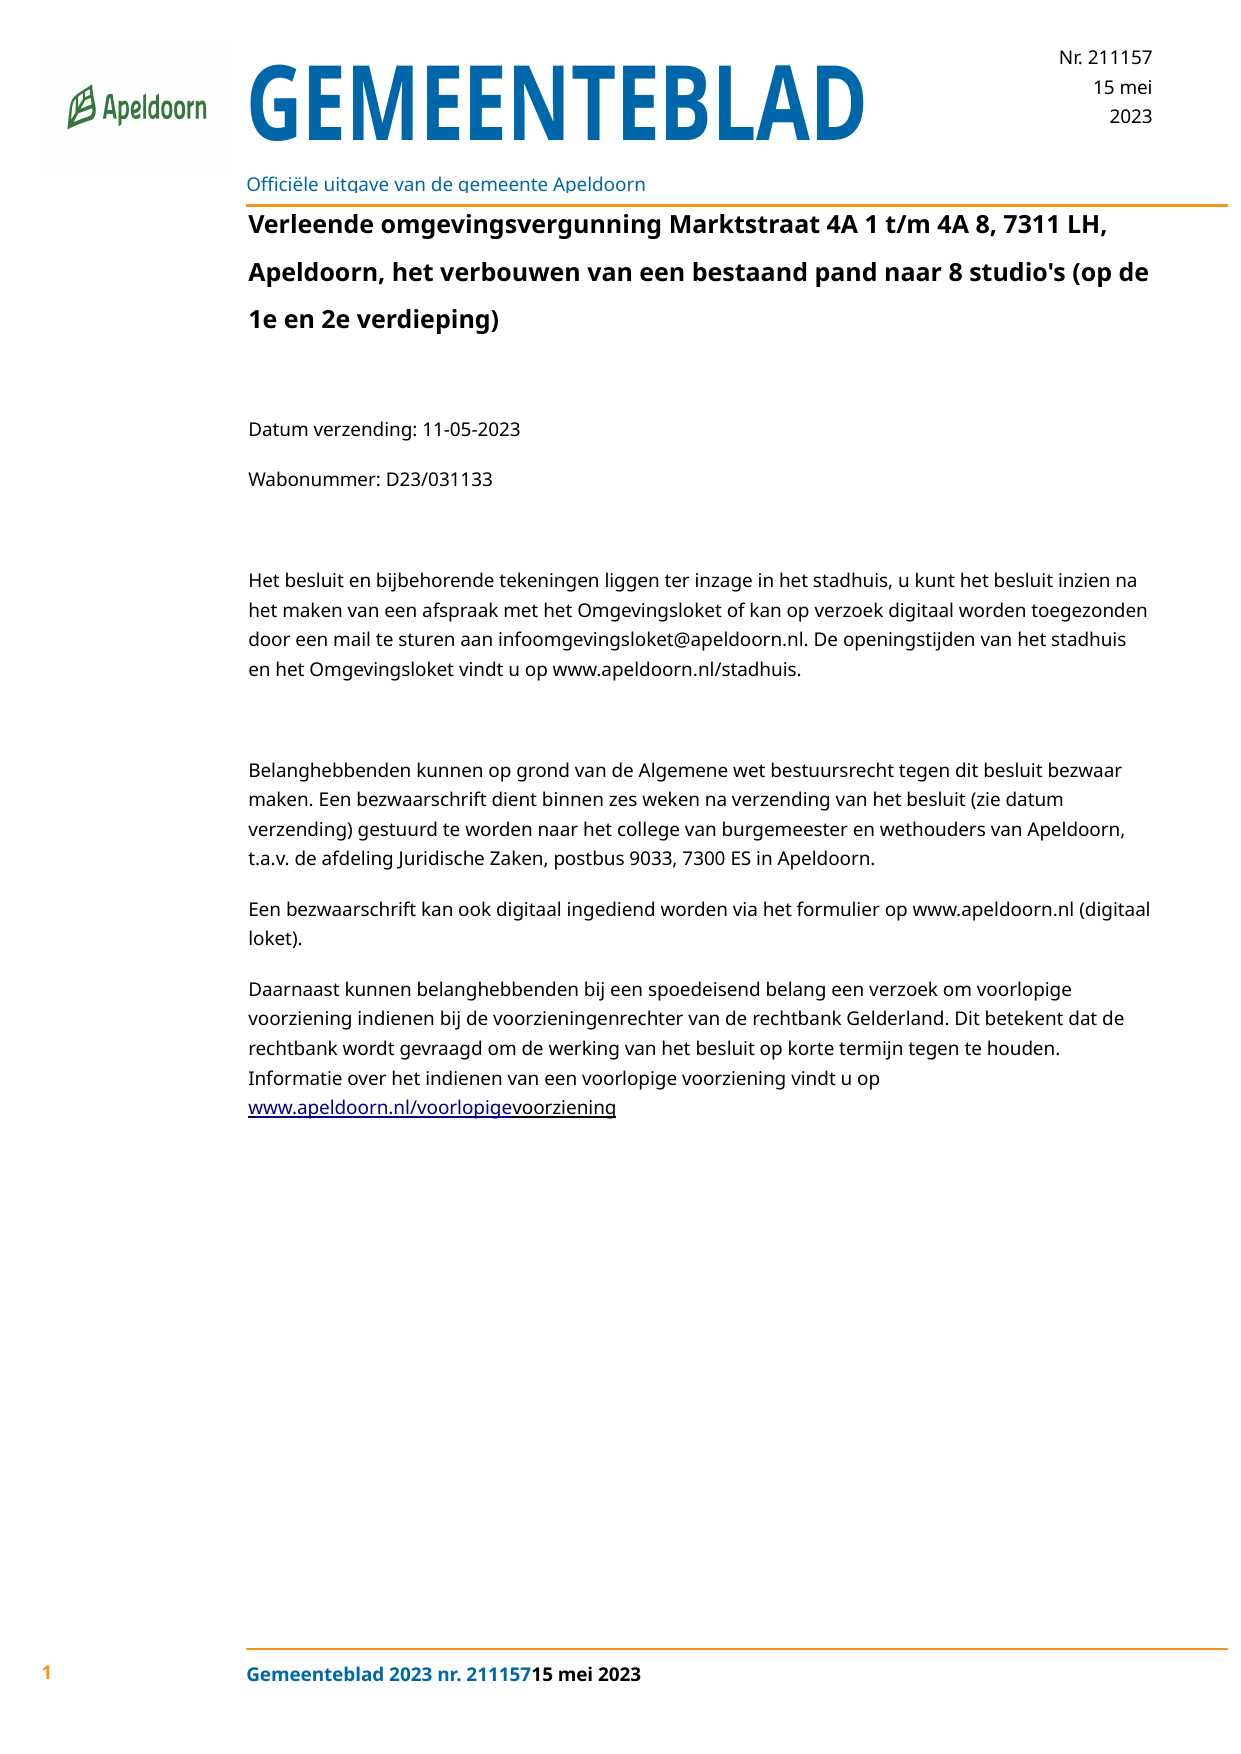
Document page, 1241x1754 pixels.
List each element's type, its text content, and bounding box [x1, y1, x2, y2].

text Verleende omgevingsvergunning Marktstraat 4A 1 t/m 4A 8, 7311 LH, Apeldoorn, het verbouwen van een bestaand pand naar 8 studio's (op de 1e en 2e verdieping) [248, 207, 1152, 336]
picture [41, 47, 231, 172]
text Het besluit en bijbehorende tekeningen liggen ter inzage in het stadhuis, u kunt het besluit inzien na het maken van een afspraak met het Omgevingsloket of kan op verzoek digitaal worden toegezonden door een mail te sturen aan infoomgevingsloket@apeldoorn.nl. De openingstijden van het stadhuis en het Omgevingsloket vindt u op www.apeldoorn.nl/stadhuis. [248, 567, 1152, 682]
text Een bezwaarschrift kan ook digitaal ingediend worden via het formulier op www.apeldoorn.nl (digitaal loket). [248, 896, 1152, 951]
text Datum verzending: 11-05-2023 [248, 416, 1152, 442]
text Belanghebbenden kunnen op grond van de Algemene wet bestuursrecht tegen dit besluit bezwaar maken. Een bezwaarschrift dient binnen zes weken na verzending van het besluit (zie datum verzending) gestuurd te worden naar het college van burgemeester en wethouders van Apeldoorn, t.a.v. de afdeling Juridische Zaken, postbus 9033, 7300 ES in Apeldoorn. [248, 757, 1152, 871]
text Wabonummer: D23/031133 [248, 466, 1152, 492]
text Daarnaast kunnen belanghebbenden bij een spoedeisend belang een verzoek om voorlopige voorziening indienen bij de voorzieningenrechter van de rechtbank Gelderland. Dit betekent dat de rechtbank wordt gevraagd om de werking van het besluit op korte termijn tegen te houden. Informatie over het indienen van een voorlopige voorziening vindt u op www.apeldoorn.nl/voorlopigevoorziening [248, 976, 1152, 1120]
